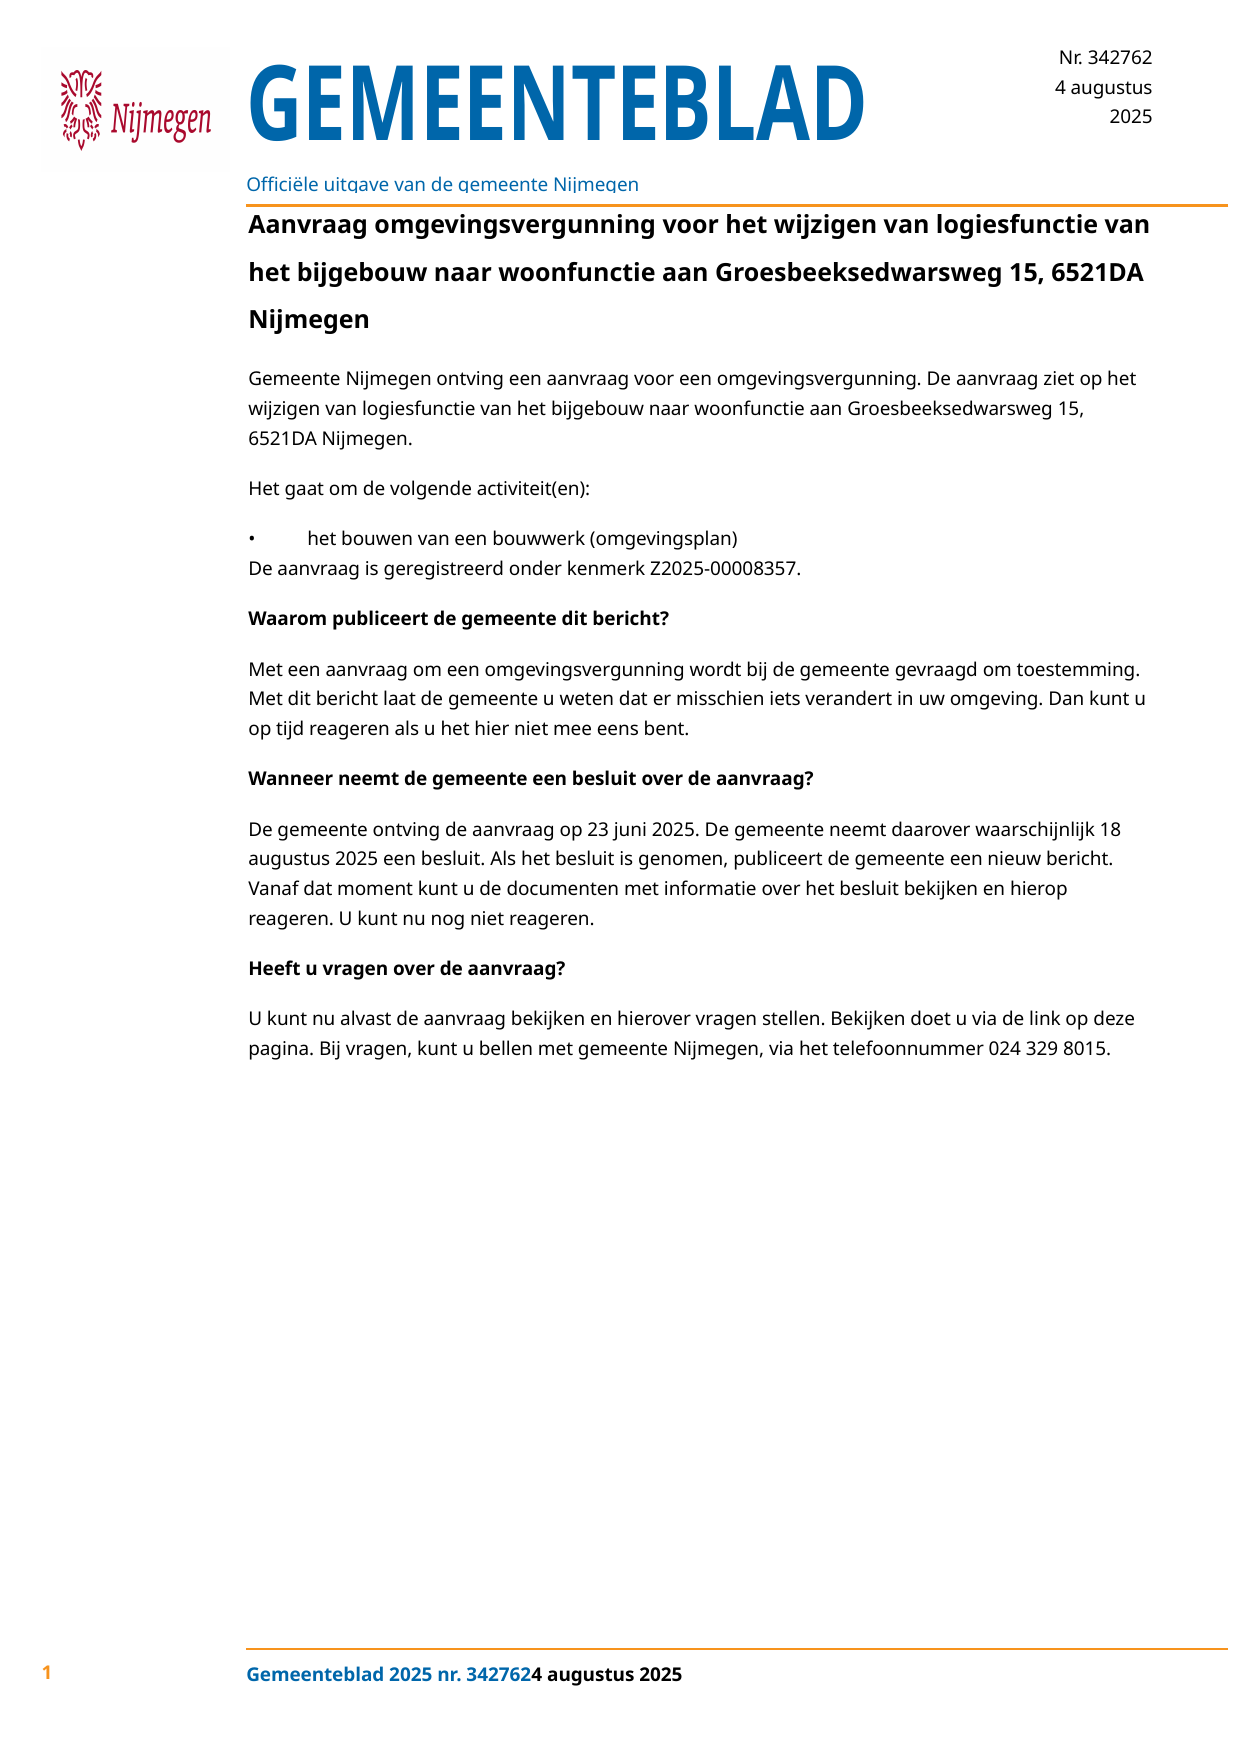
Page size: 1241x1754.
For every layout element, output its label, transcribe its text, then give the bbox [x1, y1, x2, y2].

text U kunt nu alvast de aanvraag bekijken en hierover vragen stellen. Bekijken doet u via de link op deze pagina. Bij vragen, kunt u bellen met gemeente Nijmegen, via het telefoonnummer 024 329 8015. [248, 1006, 1152, 1061]
picture [41, 47, 231, 172]
text Met een aanvraag om een omgevingsvergunning wordt bij de gemeente gevraagd om toestemming. Met dit bericht laat de gemeente u weten dat er misschien iets verandert in uw omgeving. Dan kunt u op tijd reageren als u het hier niet mee eens bent. [248, 656, 1152, 741]
text Gemeente Nijmegen ontving een aanvraag voor een omgevingsvergunning. De aanvraag ziet op het wijzigen van logiesfunctie van het bijgebouw naar woonfunctie aan Groesbeeksedwarsweg 15, 6521DA Nijmegen. [248, 366, 1152, 450]
text Waarom publiceert de gemeente dit bericht? [248, 606, 1152, 631]
text Heeft u vragen over de aanvraag? [248, 955, 1152, 981]
text De gemeente ontving de aanvraag op 23 juni 2025. De gemeente neemt daarover waarschijnlijk 18 augustus 2025 een besluit. Als het besluit is genomen, publiceert de gemeente een nieuw bericht. Vanaf dat moment kunt u de documenten met informatie over het besluit bekijken en hierop reageren. U kunt nu nog niet reageren. [248, 816, 1152, 930]
text Het gaat om de volgende activiteit(en): [248, 475, 1152, 501]
text Wanneer neemt de gemeente een besluit over de aanvraag? [248, 766, 1152, 791]
text De aanvraag is geregistreerd onder kenmerk Z2025-00008357. [248, 555, 1152, 581]
text Aanvraag omgevingsvergunning voor het wijzigen van logiesfunctie van het bijgebouw naar woonfunctie aan Groesbeeksedwarsweg 15, 6521DA Nijmegen [248, 207, 1152, 336]
list het bouwen van een bouwwerk (omgevingsplan) [248, 526, 1152, 551]
